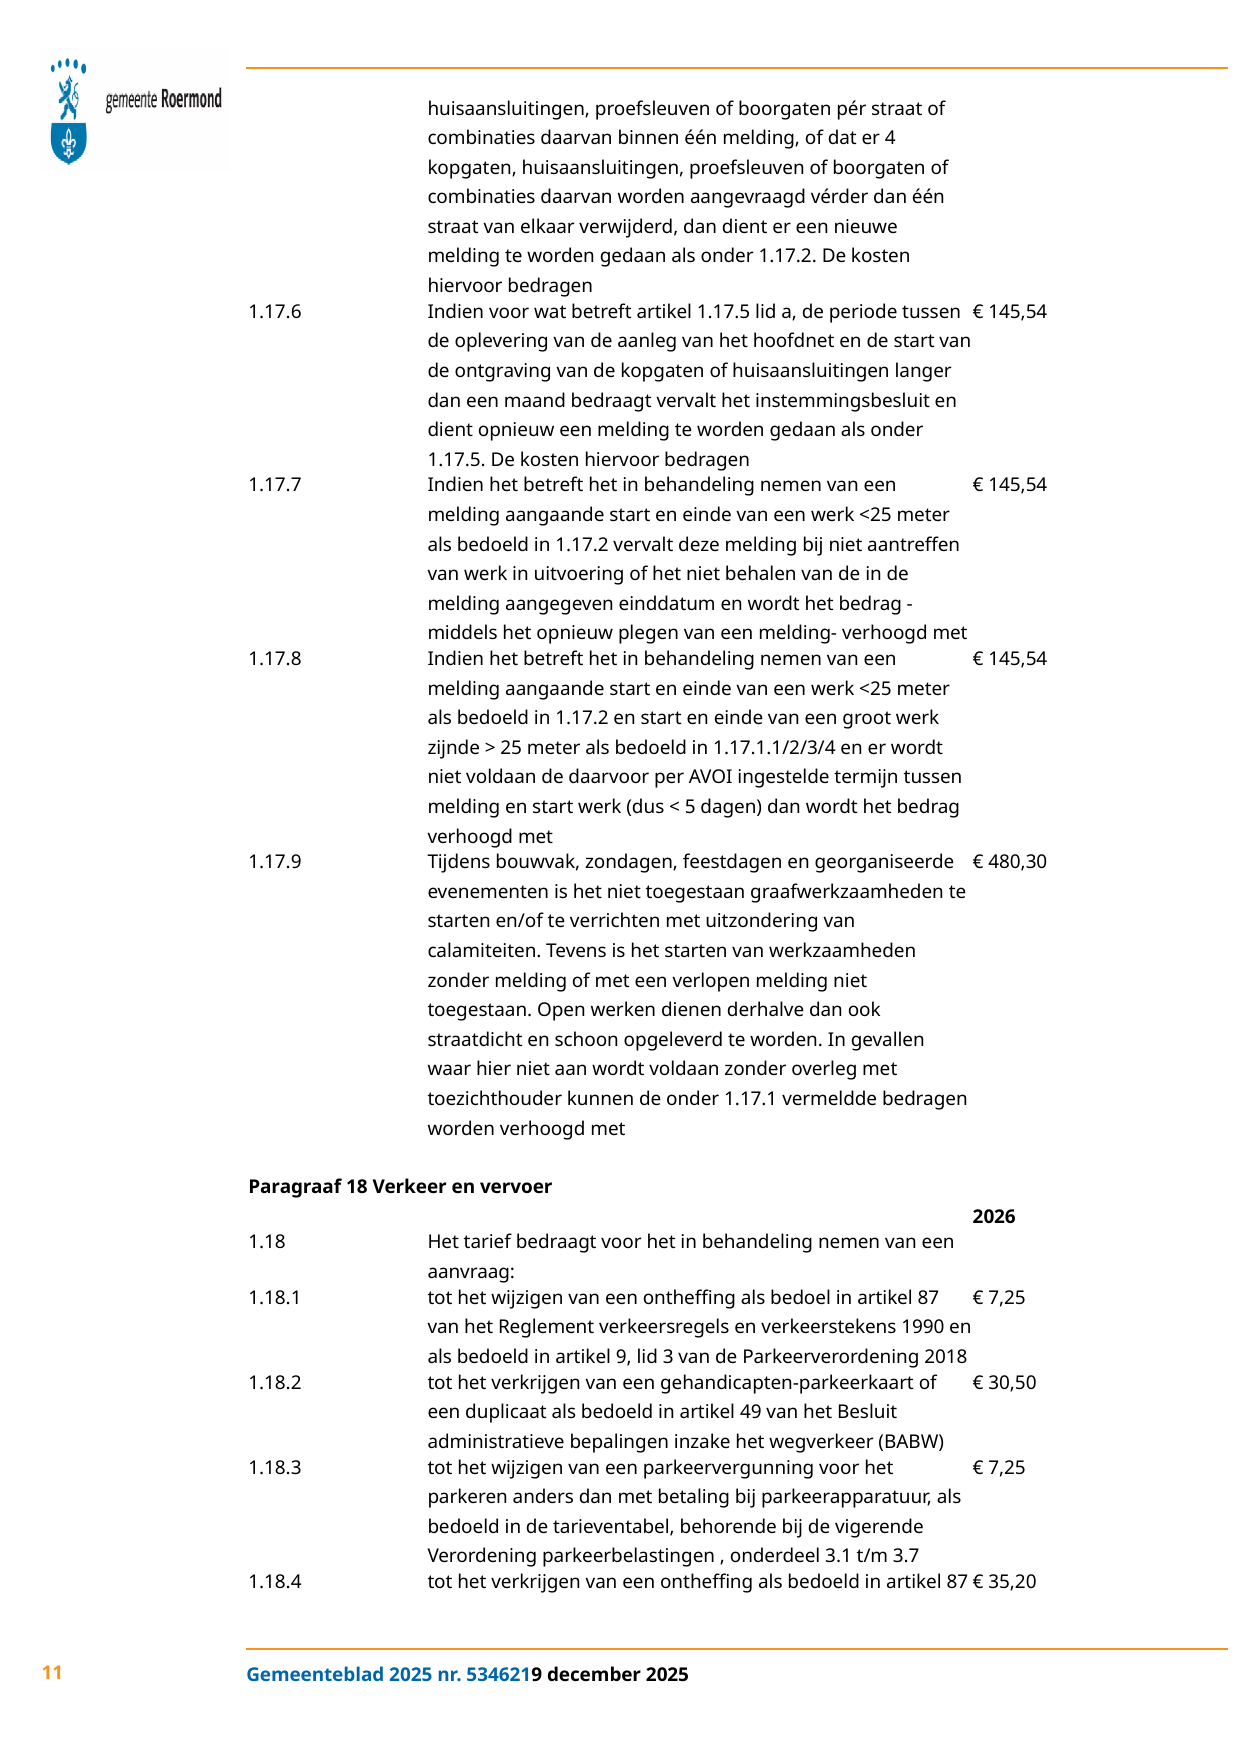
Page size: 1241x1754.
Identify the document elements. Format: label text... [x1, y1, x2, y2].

table_cell huisaansluitingen, proefsleuven of boorgaten pér straat of combinaties daarvan binnen één melding, of dat er 4 kopgaten, huisaansluitingen, proefsleuven of boorgaten of combinaties daarvan worden aangevraagd vérder dan één straat van elkaar verwijderd, dan dient er een nieuwe melding te worden gedaan als onder 1.17.2. De kosten hiervoor bedragen [427, 95, 972, 298]
picture [41, 47, 231, 172]
table_cell € 35,20 [973, 1568, 1152, 1594]
table_cell tot het wijzigen van een parkeervergunning voor het parkeren anders dan met betaling bij parkeerapparatuur, als bedoeld in de tarieventabel, behorende bij de vigerende Verordening parkeerbelastingen , onderdeel 3.1 t/m 3.7 [427, 1454, 972, 1568]
table_cell Het tarief bedraagt voor het in behandeling nemen van een aanvraag: [427, 1229, 972, 1284]
table_header [248, 1203, 427, 1229]
table_cell € 7,25 [973, 1454, 1152, 1568]
text Paragraaf 18 Verkeer en vervoer [248, 1173, 1152, 1199]
table_cell tot het verkrijgen van een ontheffing als bedoeld in artikel 87 [427, 1568, 972, 1594]
table_cell € 145,54 [973, 645, 1152, 848]
table_cell 1.18.4 [248, 1568, 427, 1594]
table_cell € 30,50 [973, 1369, 1152, 1454]
table_cell 1.17.9 [248, 849, 427, 1141]
table_header 2026 [973, 1203, 1152, 1229]
table_cell tot het verkrijgen van een gehandicapten-parkeerkaart of een duplicaat als bedoeld in artikel 49 van het Besluit administratieve bepalingen inzake het wegverkeer (BABW) [427, 1369, 972, 1454]
table_cell € 480,30 [973, 849, 1152, 1141]
table_cell 1.18.3 [248, 1454, 427, 1568]
table_cell [248, 95, 427, 298]
table_cell 1.18.2 [248, 1369, 427, 1454]
table_cell Indien het betreft het in behandeling nemen van een melding aangaande start en einde van een werk <25 meter als bedoeld in 1.17.2 en start en einde van een groot werk zijnde > 25 meter als bedoeld in 1.17.1.1/2/3/4 en er wordt niet voldaan de daarvoor per AVOI ingestelde termijn tussen melding en start werk (dus < 5 dagen) dan wordt het bedrag verhoogd met [427, 645, 972, 848]
table_cell 1.17.7 [248, 472, 427, 645]
table_cell 1.18.1 [248, 1284, 427, 1369]
table_cell [973, 1229, 1152, 1284]
table_cell € 7,25 [973, 1284, 1152, 1369]
table_cell Tijdens bouwvak, zondagen, feestdagen en georganiseerde evenementen is het niet toegestaan graafwerkzaamheden te starten en/of te verrichten met uitzondering van calamiteiten. Tevens is het starten van werkzaamheden zonder melding of met een verlopen melding niet toegestaan. Open werken dienen derhalve dan ook straatdicht en schoon opgeleverd te worden. In gevallen waar hier niet aan wordt voldaan zonder overleg met toezichthouder kunnen de onder 1.17.1 vermeldde bedragen worden verhoogd met [427, 849, 972, 1141]
table_cell Indien het betreft het in behandeling nemen van een melding aangaande start en einde van een werk <25 meter als bedoeld in 1.17.2 vervalt deze melding bij niet aantreffen van werk in uitvoering of het niet behalen van de in de melding aangegeven einddatum en wordt het bedrag -middels het opnieuw plegen van een melding- verhoogd met [427, 472, 972, 645]
table_cell 1.17.8 [248, 645, 427, 848]
table_cell € 145,54 [973, 472, 1152, 645]
table_header [427, 1203, 972, 1229]
table_cell 1.18 [248, 1229, 427, 1284]
table_cell [973, 95, 1152, 298]
table_cell € 145,54 [973, 298, 1152, 472]
table_cell 1.17.6 [248, 298, 427, 472]
table_cell Indien voor wat betreft artikel 1.17.5 lid a, de periode tussen de oplevering van de aanleg van het hoofdnet en de start van de ontgraving van de kopgaten of huisaansluitingen langer dan een maand bedraagt vervalt het instemmingsbesluit en dient opnieuw een melding te worden gedaan als onder 1.17.5. De kosten hiervoor bedragen [427, 298, 972, 472]
table_cell tot het wijzigen van een ontheffing als bedoel in artikel 87 van het Reglement verkeersregels en verkeerstekens 1990 en als bedoeld in artikel 9, lid 3 van de Parkeerverordening 2018 [427, 1284, 972, 1369]
